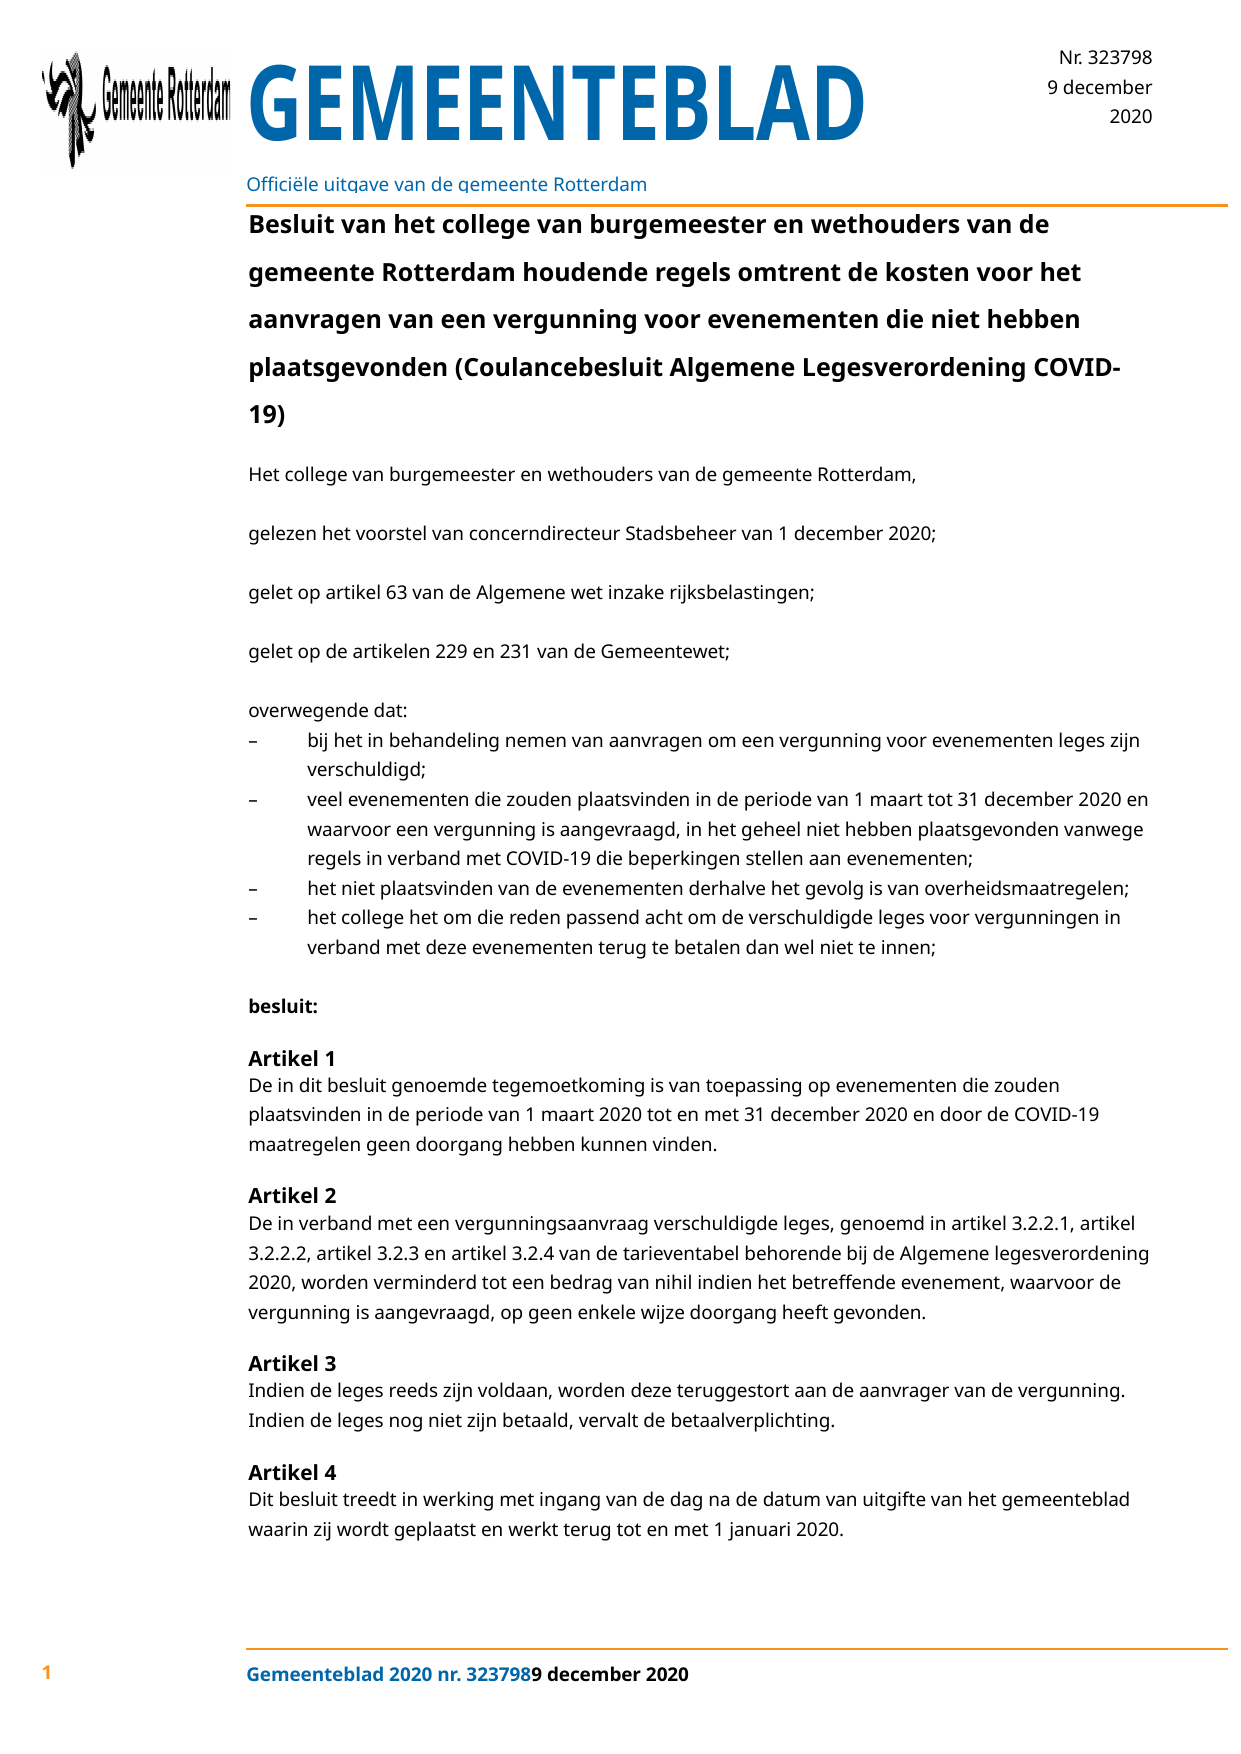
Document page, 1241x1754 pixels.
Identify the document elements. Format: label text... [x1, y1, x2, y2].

text Indien de leges reeds zijn voldaan, worden deze teruggestort aan de aanvrager van de vergunning. Indien de leges nog niet zijn betaald, vervalt de betaalverplichting. [248, 1378, 1152, 1433]
picture [41, 47, 231, 172]
list het college het om die reden passend acht om de verschuldigde leges voor vergunningen in verband met deze evenementen terug te betalen dan wel niet te innen; [248, 904, 1152, 960]
text besluit: [248, 993, 1152, 1019]
text gelet op artikel 63 van de Algemene wet inzake rijksbelastingen; [248, 579, 1152, 605]
text De in verband met een vergunningsaanvraag verschuldigde leges, genoemd in artikel 3.2.2.1, artikel 3.2.2.2, artikel 3.2.3 en artikel 3.2.4 van de tarieventabel behorende bij de Algemene legesverordening 2020, worden verminderd tot een bedrag van nihil indien het betreffende evenement, waarvoor de vergunning is aangevraagd, op geen enkele wijze doorgang heeft gevonden. [248, 1210, 1152, 1324]
text gelezen het voorstel van concerndirecteur Stadsbeheer van 1 december 2020; [248, 520, 1152, 546]
list het niet plaatsvinden van de evenementen derhalve het gevolg is van overheidsmaatregelen; [248, 875, 1152, 901]
text Artikel 4 [248, 1458, 1152, 1486]
text overwegende dat: [248, 697, 1152, 723]
text Artikel 2 [248, 1182, 1152, 1210]
text De in dit besluit genoemde tegemoetkoming is van toepassing op evenementen die zouden plaatsvinden in de periode van 1 maart 2020 tot en met 31 december 2020 en door de COVID-19 maatregelen geen doorgang hebben kunnen vinden. [248, 1072, 1152, 1157]
text Besluit van het college van burgemeester en wethouders van de gemeente Rotterdam houdende regels omtrent de kosten voor het aanvragen van een vergunning voor evenementen die niet hebben plaatsgevonden (Coulancebesluit Algemene Legesverordening COVID-19) [248, 207, 1152, 431]
text Dit besluit treedt in werking met ingang van de dag na de datum van uitgifte van het gemeenteblad waarin zij wordt geplaatst en werkt terug tot en met 1 januari 2020. [248, 1486, 1152, 1541]
text Artikel 3 [248, 1349, 1152, 1378]
text Het college van burgemeester en wethouders van de gemeente Rotterdam, [248, 461, 1152, 486]
list veel evenementen die zouden plaatsvinden in de periode van 1 maart tot 31 december 2020 en waarvoor een vergunning is aangevraagd, in het geheel niet hebben plaatsgevonden vanwege regels in verband met COVID-19 die beperkingen stellen aan evenementen; [248, 786, 1152, 871]
list bij het in behandeling nemen van aanvragen om een vergunning voor evenementen leges zijn verschuldigd; [248, 727, 1152, 782]
text gelet op de artikelen 229 en 231 van de Gemeentewet; [248, 638, 1152, 664]
text Artikel 1 [248, 1044, 1152, 1072]
